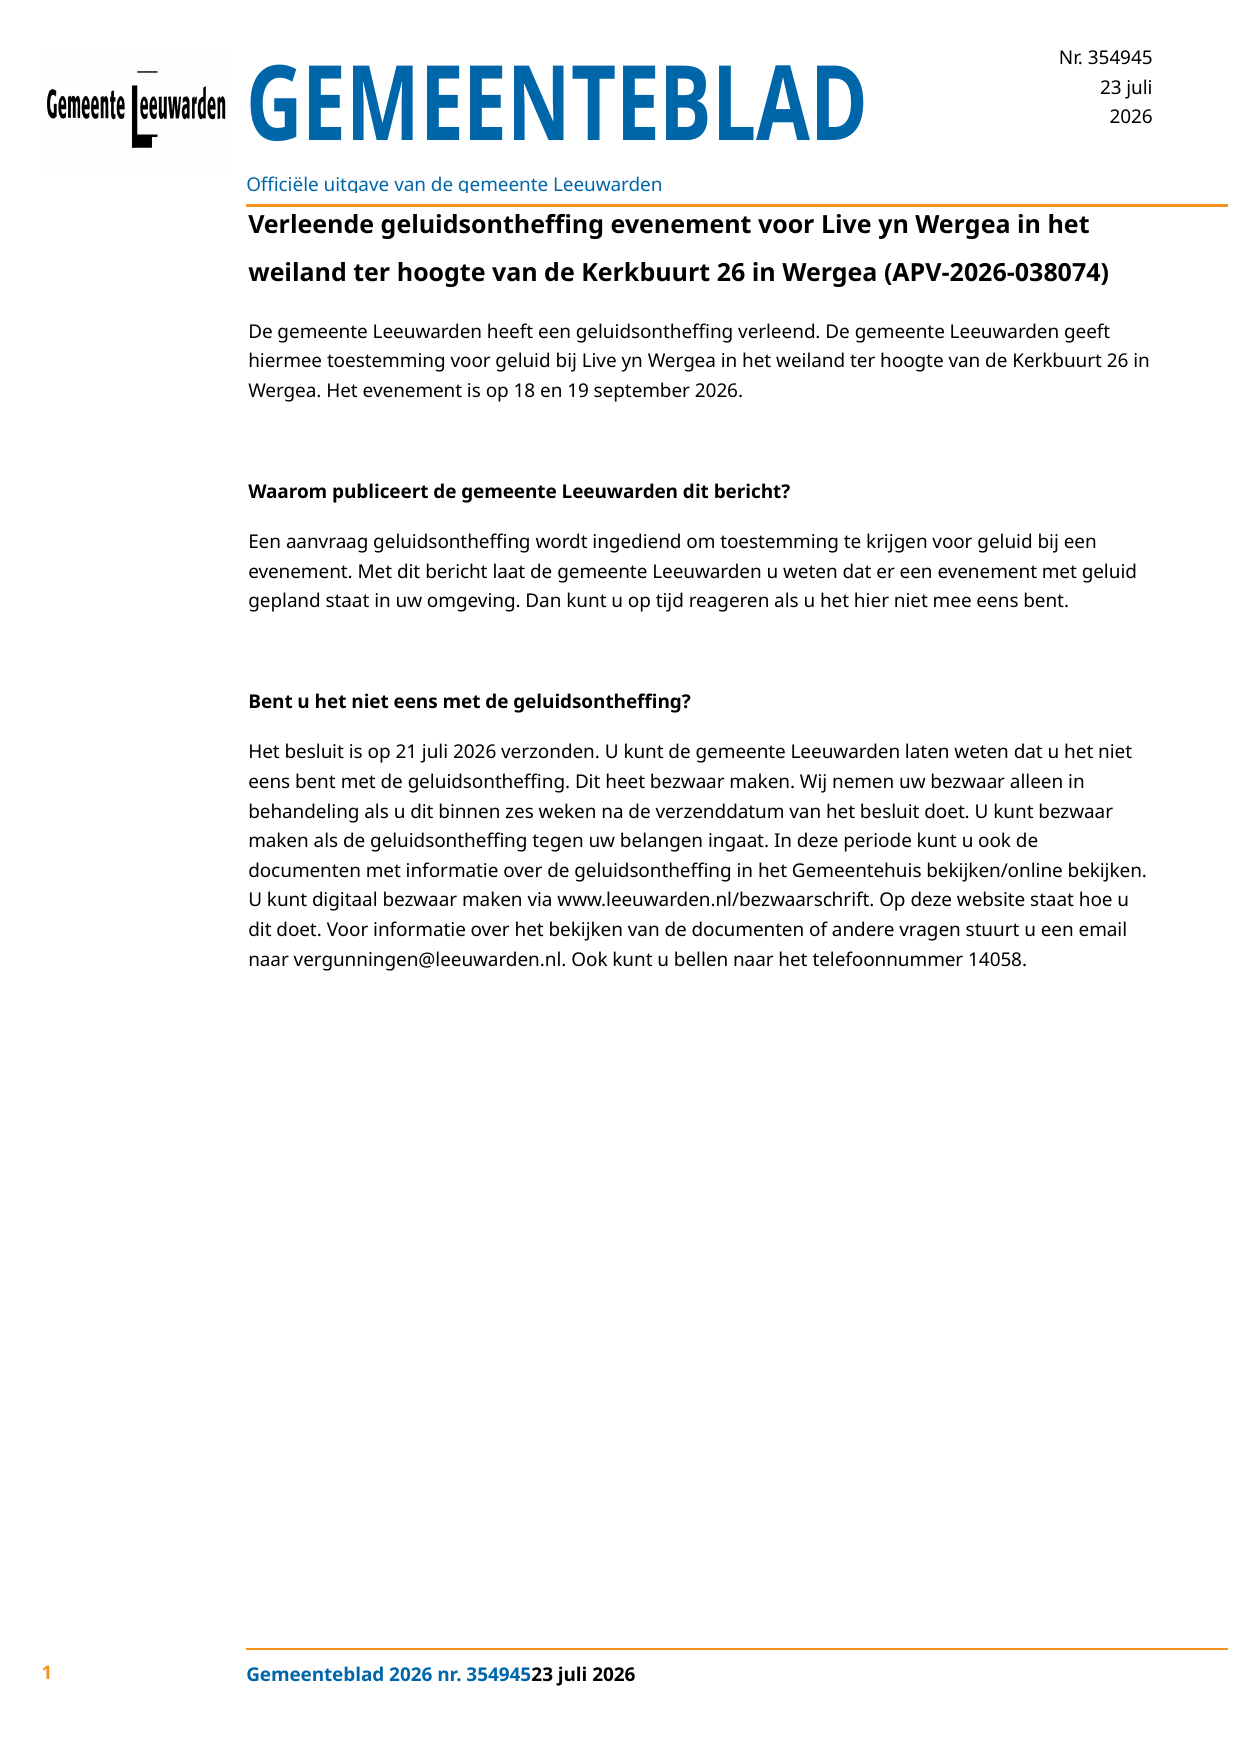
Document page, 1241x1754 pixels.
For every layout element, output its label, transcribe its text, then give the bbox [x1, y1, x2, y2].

text Waarom publiceert de gemeente Leeuwarden dit bericht? [248, 478, 1152, 504]
text De gemeente Leeuwarden heeft een geluidsontheffing verleend. De gemeente Leeuwarden geeft hiermee toestemming voor geluid bij Live yn Wergea in het weiland ter hoogte van de Kerkbuurt 26 in Wergea. Het evenement is op 18 en 19 september 2026. [248, 318, 1152, 403]
text Een aanvraag geluidsontheffing wordt ingediend om toestemming te krijgen voor geluid bij een evenement. Met dit bericht laat de gemeente Leeuwarden u weten dat er een evenement met geluid gepland staat in uw omgeving. Dan kunt u op tijd reageren als u het hier niet mee eens bent. [248, 528, 1152, 613]
text Verleende geluidsontheffing evenement voor Live yn Wergea in het weiland ter hoogte van de Kerkbuurt 26 in Wergea (APV-2026-038074) [248, 207, 1152, 288]
text Het besluit is op 21 juli 2026 verzonden. U kunt de gemeente Leeuwarden laten weten dat u het niet eens bent met de geluidsontheffing. Dit heet bezwaar maken. Wij nemen uw bezwaar alleen in behandeling als u dit binnen zes weken na de verzenddatum van het besluit doet. U kunt bezwaar maken als de geluidsontheffing tegen uw belangen ingaat. In deze periode kunt u ook de documenten met informatie over de geluidsontheffing in het Gemeentehuis bekijken/online bekijken. U kunt digitaal bezwaar maken via www.leeuwarden.nl/bezwaarschrift. Op deze website staat hoe u dit doet. Voor informatie over het bekijken van de documenten of andere vragen stuurt u een email naar vergunningen@leeuwarden.nl. Ook kunt u bellen naar het telefoonnummer 14058. [248, 739, 1152, 972]
text Bent u het niet eens met de geluidsontheffing? [248, 688, 1152, 714]
picture [41, 47, 231, 172]
